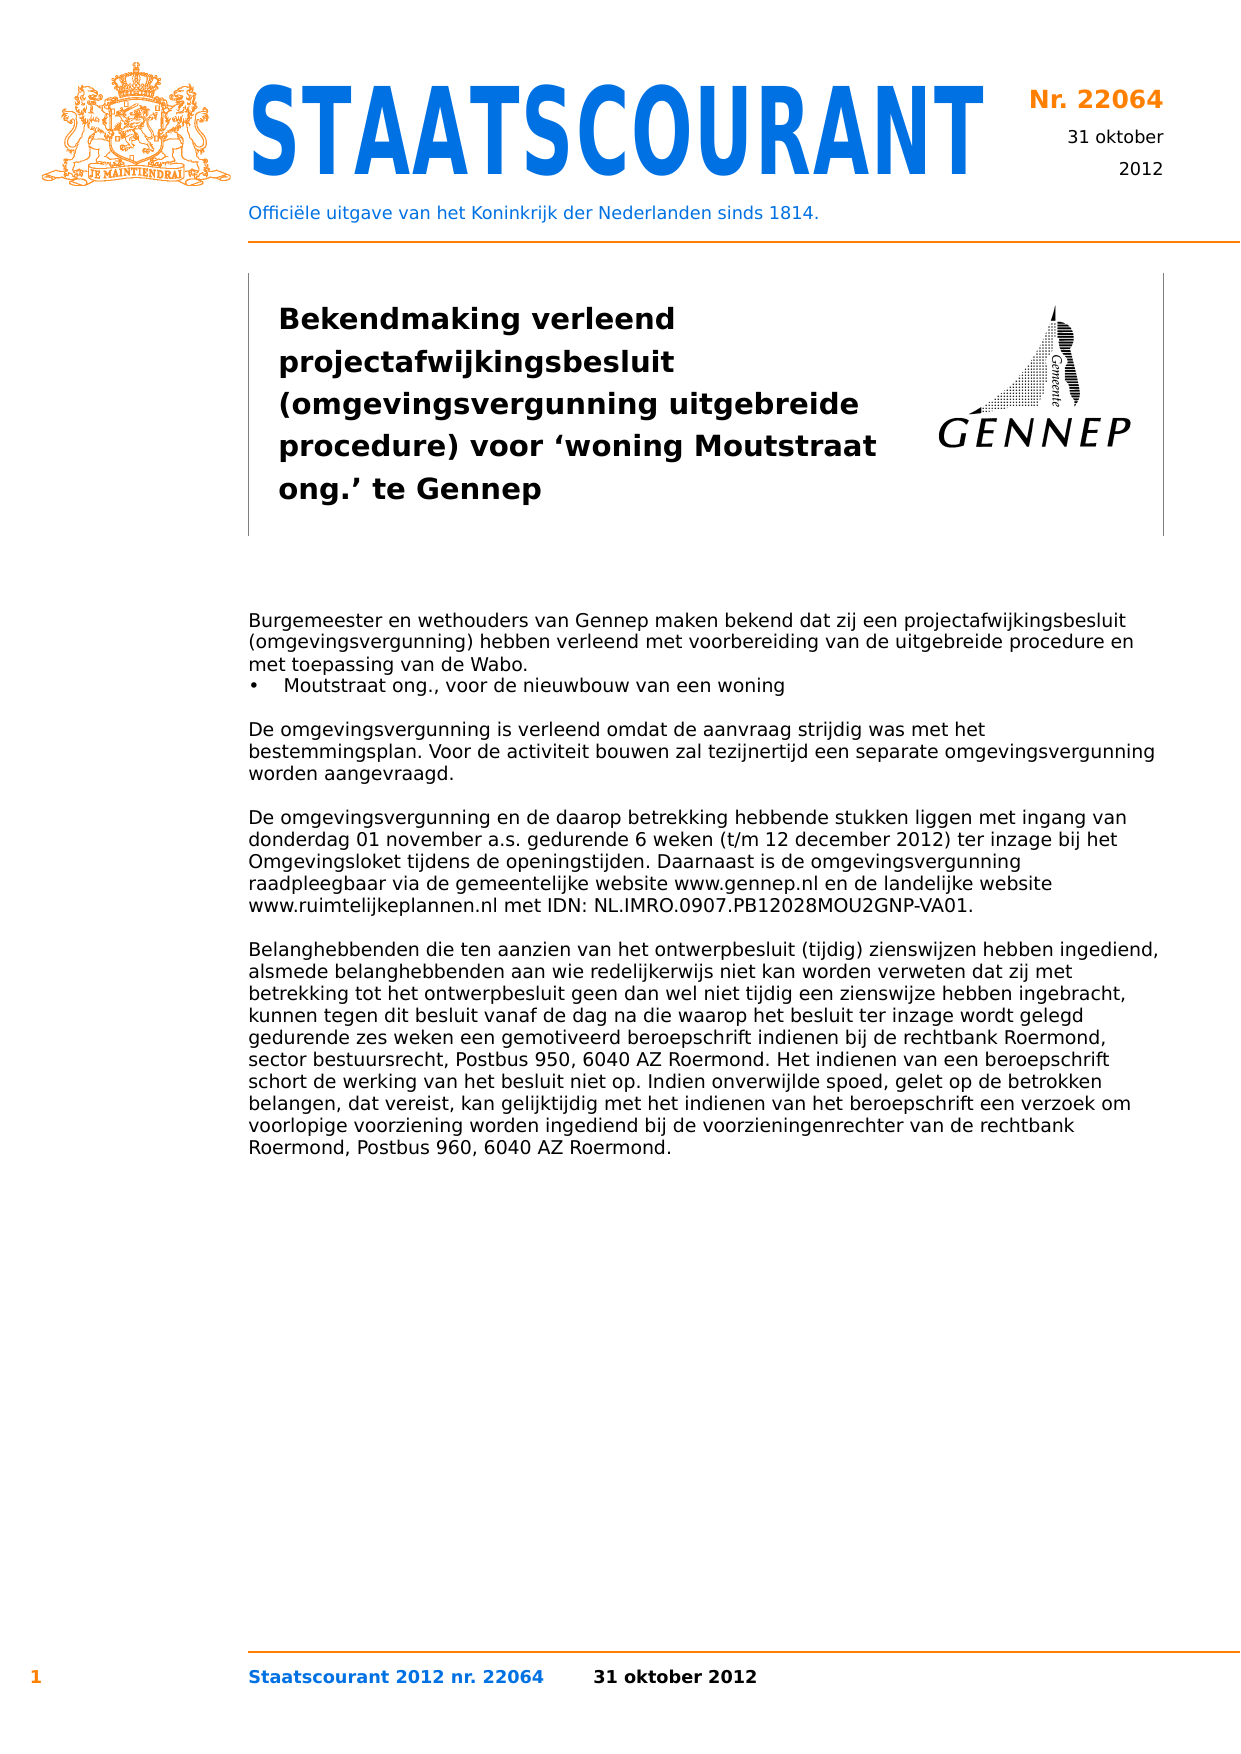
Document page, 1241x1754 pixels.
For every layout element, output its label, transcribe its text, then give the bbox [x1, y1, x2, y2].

subtitle Bekendmaking verleend projectafwijkingsbesluit (omgevingsvergunning uitgebreide procedure) voor ‘woning Moutstraat ong.’ te Gennep [249, 273, 1163, 536]
table_header Nr. 22064 [998, 62, 1240, 121]
table_cell Officiële uitgave van het Koninkrijk der Nederlanden sinds 1814. [248, 203, 1240, 241]
text • Moutstraat ong., voor de nieuwbouw van een woning [248, 675, 1163, 697]
text Burgemeester en wethouders van Gennep maken bekend dat zij een projectafwijkingsbesluit (omgevingsvergunning) hebben verleend met voorbereiding van de uitgebreide procedure en met toepassing van de Wabo. [248, 609, 1163, 675]
table_header [25, 62, 248, 241]
text De omgevingsvergunning is verleend omdat de aanvraag strijdig was met het bestemmingsplan. Voor de activiteit bouwen zal tezijnertijd een separate omgevingsvergunning worden aangevraagd. [248, 719, 1163, 785]
picture [932, 302, 1134, 456]
text De omgevingsvergunning en de daarop betrekking hebbende stukken liggen met ingang van donderdag 01 november a.s. gedurende 6 weken (t/m 12 december 2012) ter inzage bij het Omgevingsloket tijdens de openingstijden. Daarnaast is de omgevingsvergunning raadpleegbaar via de gemeentelijke website www.gennep.nl en de landelijke website www.ruimtelijkeplannen.nl met IDN: NL.IMRO.0907.PB12028MOU2GNP-VA01. [248, 807, 1163, 917]
picture [41, 62, 231, 186]
table_header STAATSCOURANT [248, 62, 998, 203]
text Belanghebbenden die ten aanzien van het ontwerpbesluit (tijdig) zienswijzen hebben ingediend, alsmede belanghebbenden aan wie redelijkerwijs niet kan worden verweten dat zij met betrekking tot het ontwerpbesluit geen dan wel niet tijdig een zienswijze hebben ingebracht, kunnen tegen dit besluit vanaf de dag na die waarop het besluit ter inzage wordt gelegd gedurende zes weken een gemotiveerd beroepschrift indienen bij de rechtbank Roermond, sector bestuursrecht, Postbus 950, 6040 AZ Roermond. Het indienen van een beroepschrift schort de werking van het besluit niet op. Indien onverwijlde spoed, gelet op de betrokken belangen, dat vereist, kan gelijktijdig met het indienen van het beroepschrift een verzoek om voorlopige voorziening worden ingediend bij de voorzieningenrechter van de rechtbank Roermond, Postbus 960, 6040 AZ Roermond. [248, 939, 1163, 1159]
table_cell 31 oktober [998, 121, 1240, 153]
table_cell 2012 [998, 153, 1240, 203]
